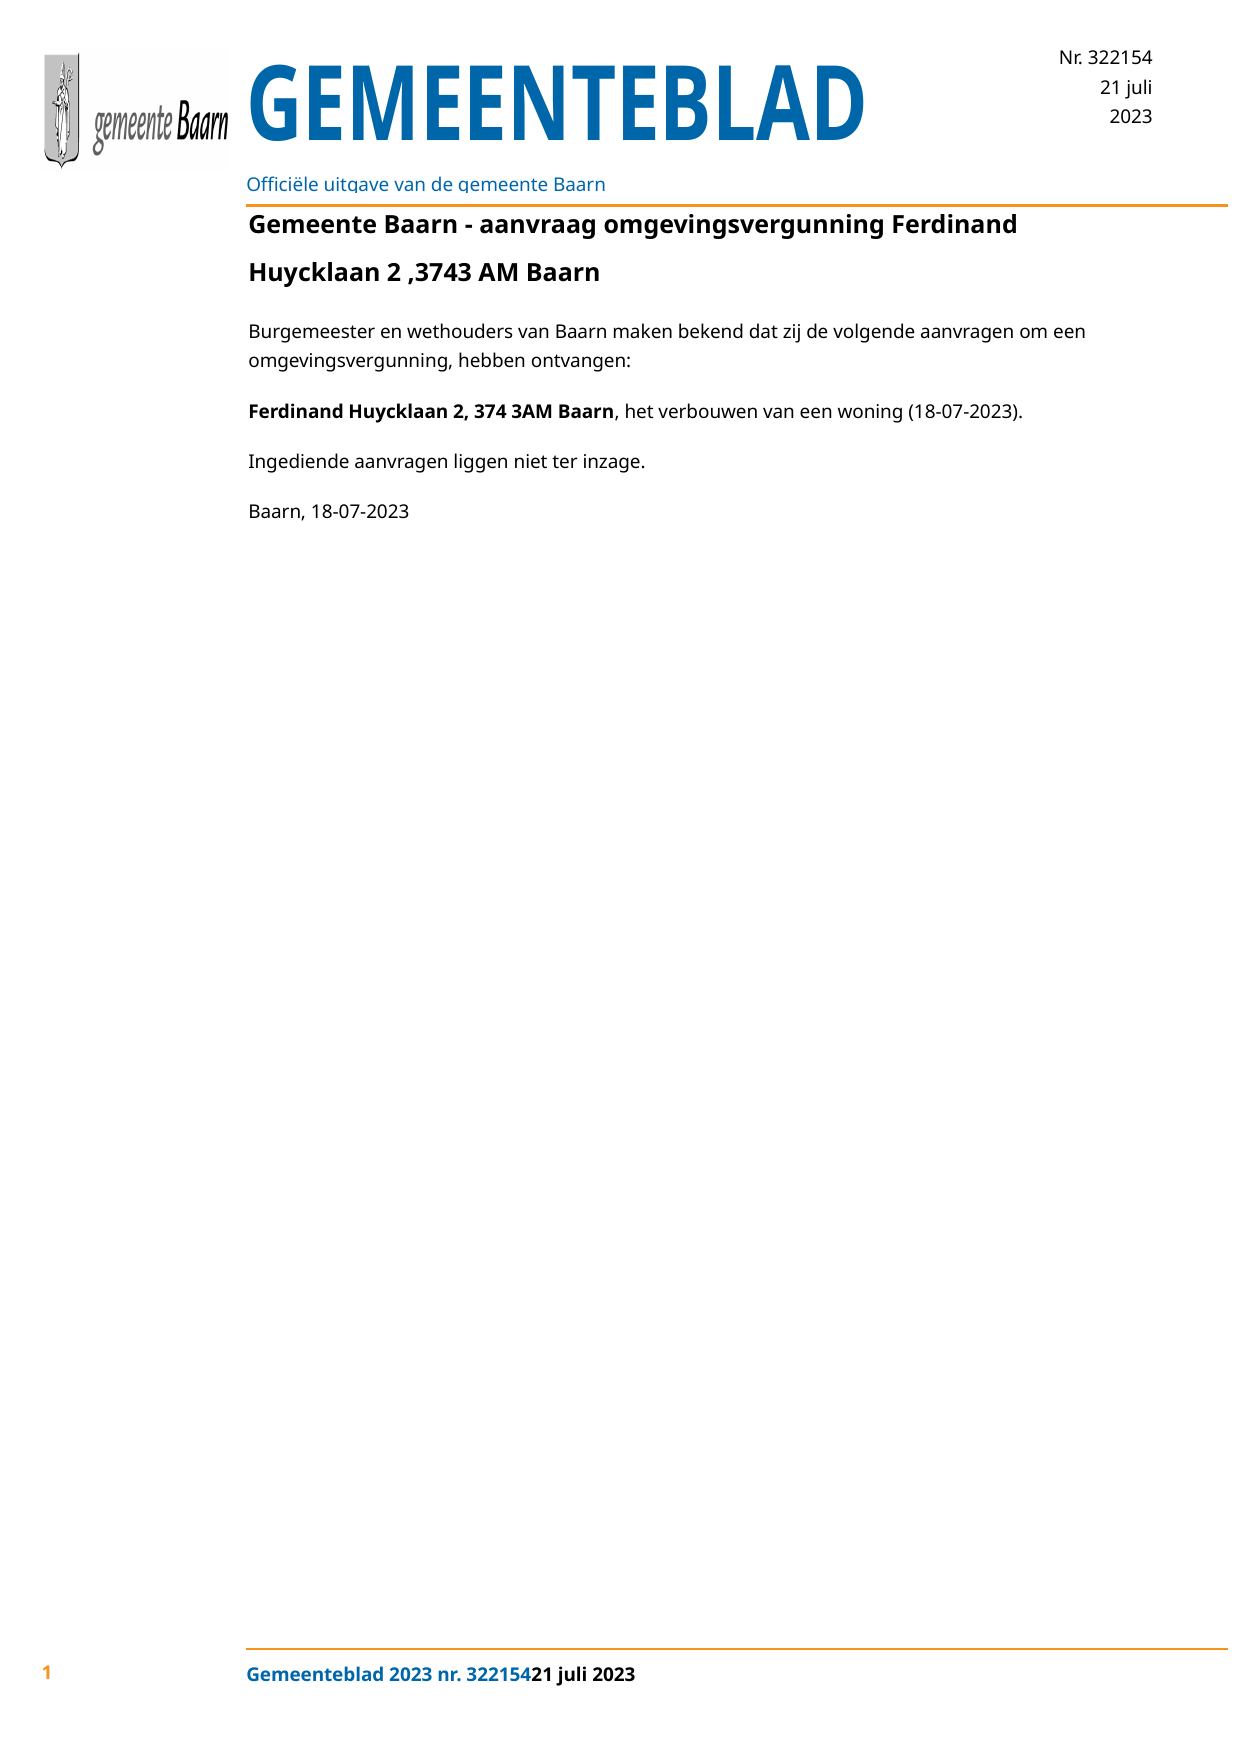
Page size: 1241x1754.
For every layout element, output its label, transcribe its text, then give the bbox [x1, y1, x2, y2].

text Ferdinand Huycklaan 2, 374 3AM Baarn, het verbouwen van een woning (18-07-2023). [248, 398, 1152, 424]
picture [41, 47, 231, 172]
text Baarn, 18-07-2023 [248, 499, 1152, 524]
text Burgemeester en wethouders van Baarn maken bekend dat zij de volgende aanvragen om een omgevingsvergunning, hebben ontvangen: [248, 318, 1152, 373]
text Gemeente Baarn - aanvraag omgevingsvergunning Ferdinand Huycklaan 2 ,3743 AM Baarn [248, 207, 1152, 288]
text Ingediende aanvragen liggen niet ter inzage. [248, 448, 1152, 474]
